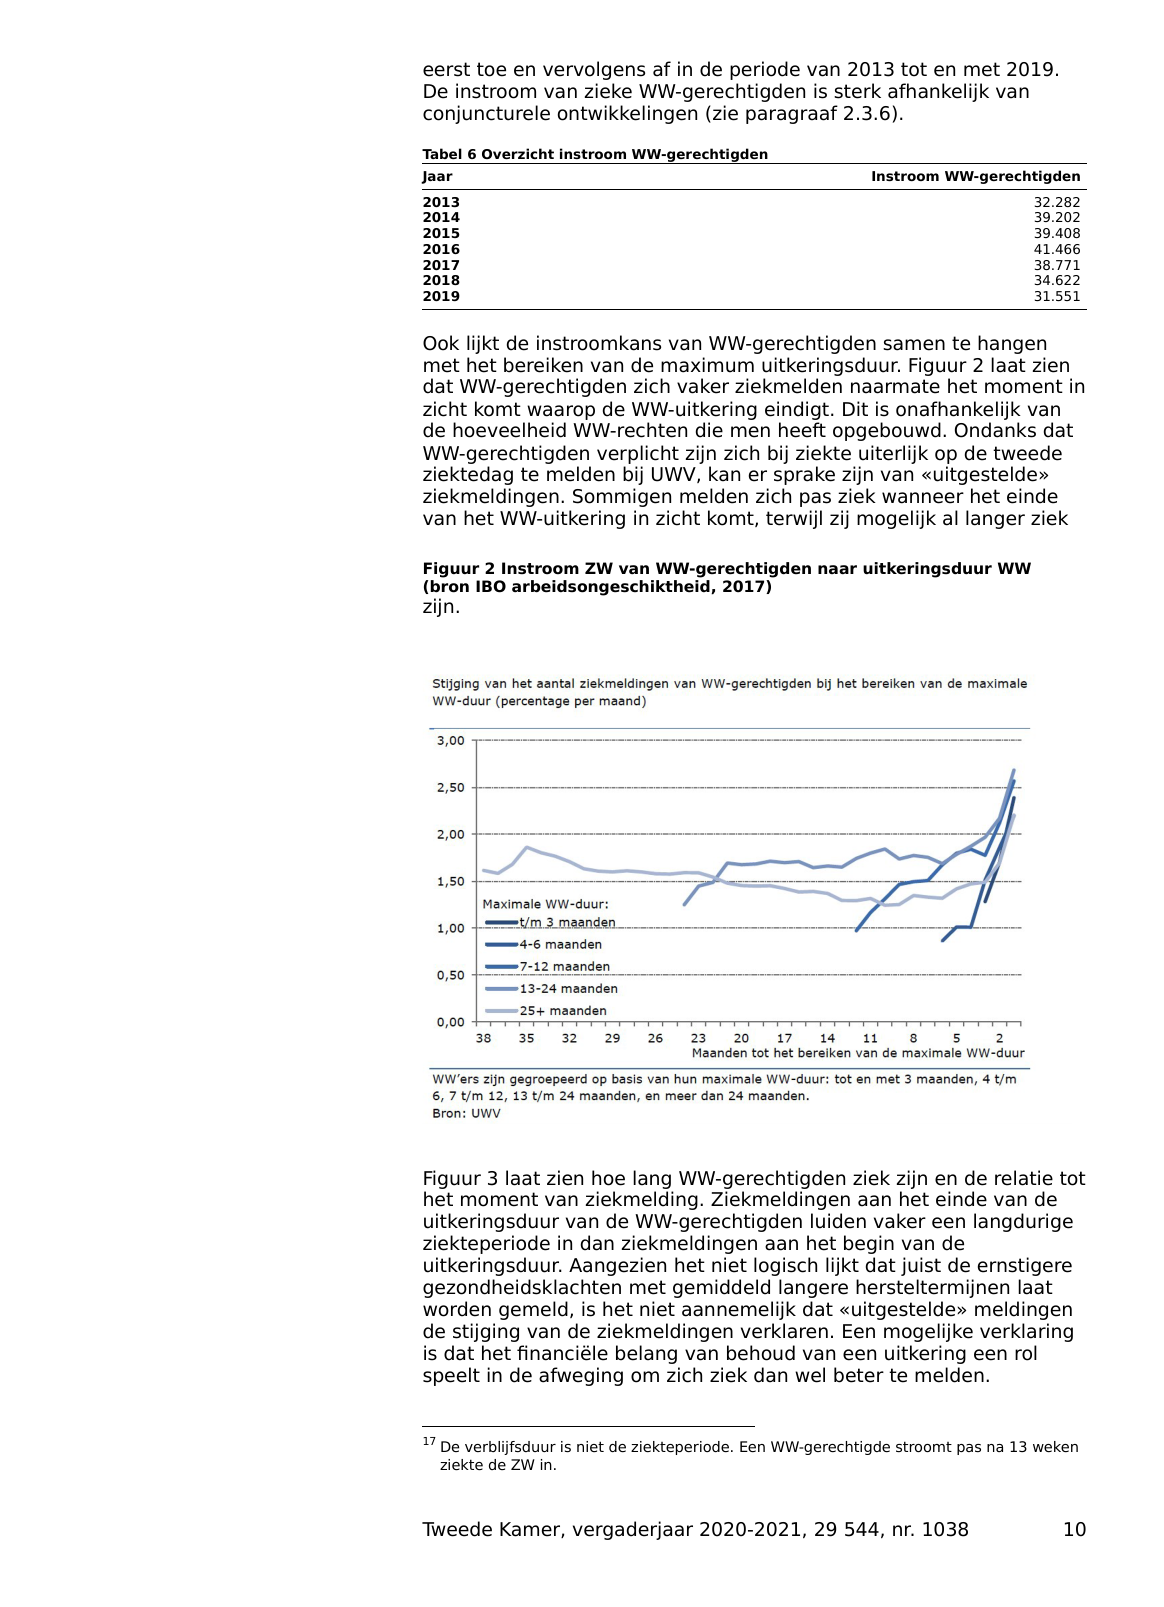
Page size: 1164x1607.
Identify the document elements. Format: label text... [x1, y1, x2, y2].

table_cell 38.771 [754, 258, 1087, 273]
text eerst toe en vervolgens af in de periode van 2013 tot en met 2019. De instroom van zieke WW-gerechtigden is sterk afhankelijk van conjuncturele ontwikkelingen (zie paragraaf 2.3.6). [422, 59, 1087, 125]
table_cell 2019 [422, 289, 754, 309]
text Figuur 2 Instroom ZW van WW-gerechtigden naar uitkeringsduur WW (bron IBO arbeidsongeschiktheid, 2017) [422, 560, 1072, 596]
table_cell Jaar [422, 164, 754, 189]
table_cell 31.551 [754, 289, 1087, 309]
table_cell 2015 [422, 226, 754, 242]
text Figuur 3 laat zien hoe lang WW-gerechtigden ziek zijn en de relatie tot het moment van ziekmelding. Ziekmeldingen aan het einde van de uitkeringsduur van de WW-gerechtigden luiden vaker een langdurige ziekteperiode in dan ziekmeldingen aan het begin van de uitkeringsduur. Aangezien het niet logisch lijkt dat juist de ernstigere gezondheidsklachten met gemiddeld langere hersteltermijnen laat worden gemeld, is het niet aannemelijk dat «uitgestelde» meldingen de stijging van de ziekmeldingen verklaren. Een mogelijke verklaring is dat het financiële belang van behoud van een uitkering een rol speelt in de afweging om zich ziek dan wel beter te melden. [422, 1167, 1087, 1387]
table_cell 32.282 [754, 190, 1087, 210]
table_cell 2013 [422, 190, 754, 210]
table_cell 2016 [422, 242, 754, 257]
table_cell 39.202 [754, 210, 1087, 226]
text Ook lijkt de instroomkans van WW-gerechtigden samen te hangen met het bereiken van de maximum uitkeringsduur. Figuur 2 laat zien dat WW-gerechtigden zich vaker ziekmelden naarmate het moment in zicht komt waarop de WW-uitkering eindigt. Dit is onafhankelijk van de hoeveelheid WW-rechten die men heeft opgebouwd. Ondanks dat WW-gerechtigden verplicht zijn zich bij ziekte uiterlijk op de tweede ziektedag te melden bij UWV, kan er sprake zijn van «uitgestelde» ziekmeldingen. Sommigen melden zich pas ziek wanneer het einde van het WW-uitkering in zicht komt, terwijl zij mogelijk al langer ziek zijn. [422, 332, 1087, 618]
picture [422, 674, 1072, 1124]
table_cell 41.466 [754, 242, 1087, 257]
table_cell 34.622 [754, 273, 1087, 289]
table_header Tabel 6 Overzicht instroom WW-gerechtigden [422, 147, 1087, 163]
table_cell 2014 [422, 210, 754, 226]
table_cell Instroom WW-gerechtigden [754, 164, 1087, 189]
text De verblijfsduur is niet de ziekteperiode. Een WW-gerechtigde stroomt pas na 13 weken ziekte de ZW in. [422, 1435, 1087, 1474]
table_cell 2018 [422, 273, 754, 289]
table_cell 39.408 [754, 226, 1087, 242]
table_cell 2017 [422, 258, 754, 273]
